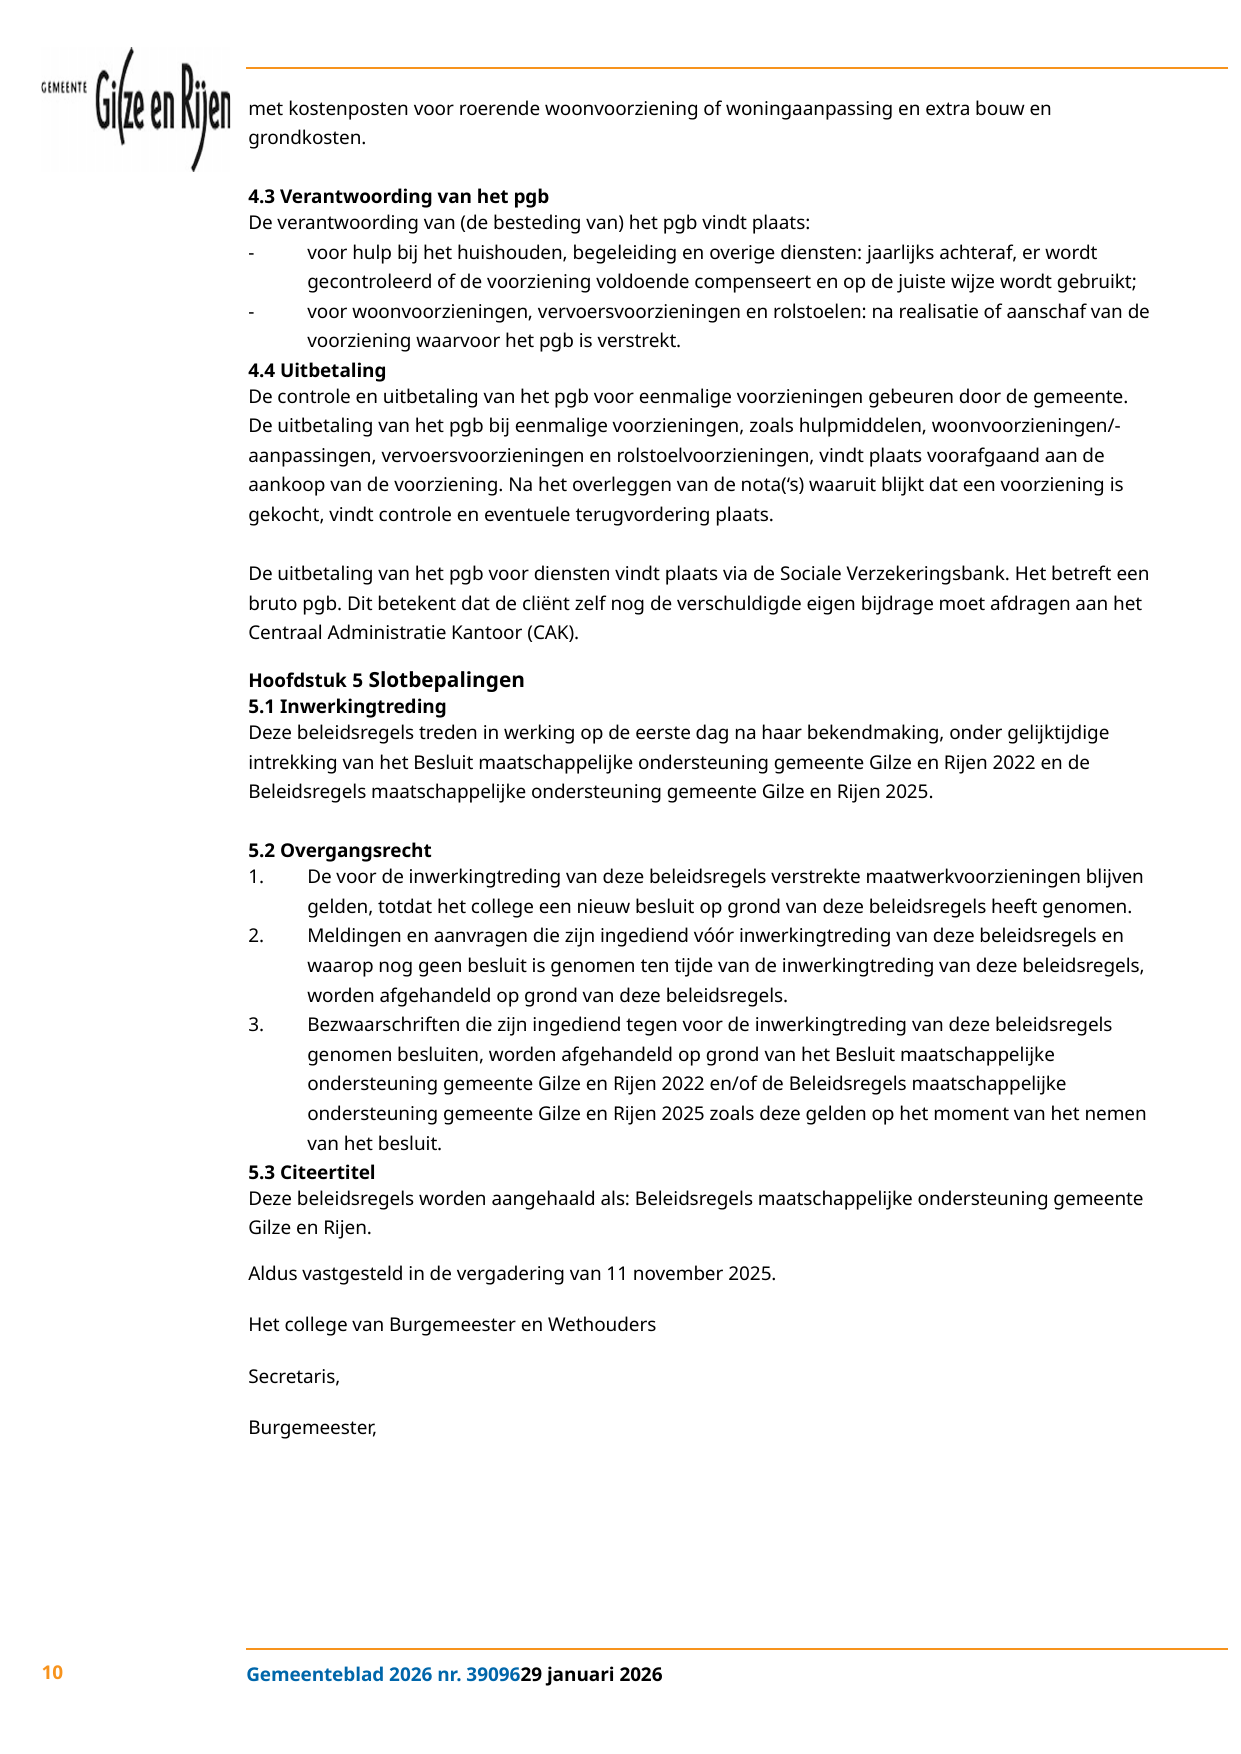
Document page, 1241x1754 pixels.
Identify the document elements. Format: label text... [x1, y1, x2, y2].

text 4.4 Uitbetaling [248, 357, 1152, 383]
text Hoofdstuk 5 Slotbepalingen [248, 665, 1152, 694]
text 4.3 Verantwoording van het pgb [248, 183, 1152, 209]
text Aldus vastgesteld in de vergadering van 11 november 2025. [248, 1260, 1152, 1286]
text Deze beleidsregels worden aangehaald als: Beleidsregels maatschappelijke ondersteuning gemeente Gilze en Rijen. [248, 1185, 1152, 1240]
list voor woonvoorzieningen, vervoersvoorzieningen en rolstoelen: na realisatie of aanschaf van de voorziening waarvoor het pgb is verstrekt. [248, 298, 1152, 353]
text 5.3 Citeertitel [248, 1159, 1152, 1185]
text Deze beleidsregels treden in werking op de eerste dag na haar bekendmaking, onder gelijktijdige intrekking van het Besluit maatschappelijke ondersteuning gemeente Gilze en Rijen 2022 en de Beleidsregels maatschappelijke ondersteuning gemeente Gilze en Rijen 2025. [248, 719, 1152, 804]
text Burgemeester, [248, 1414, 1152, 1440]
text Secretaris, [248, 1363, 1152, 1389]
text 5.1 Inwerkingtreding [248, 694, 1152, 719]
text De verantwoording van (de besteding van) het pgb vindt plaats: [248, 209, 1152, 235]
text 5.2 Overgangsrecht [248, 838, 1152, 863]
list Meldingen en aanvragen die zijn ingediend vóór inwerkingtreding van deze beleidsregels en waarop nog geen besluit is genomen ten tijde van de inwerkingtreding van deze beleidsregels, worden afgehandeld op grond van deze beleidsregels. [248, 923, 1152, 1007]
text De uitbetaling van het pgb voor diensten vindt plaats via de Sociale Verzekeringsbank. Het betreft een bruto pgb. Dit betekent dat de cliënt zelf nog de verschuldigde eigen bijdrage moet afdragen aan het Centraal Administratie Kantoor (CAK). [248, 560, 1152, 645]
text De controle en uitbetaling van het pgb voor eenmalige voorzieningen gebeuren door de gemeente. De uitbetaling van het pgb bij eenmalige voorzieningen, zoals hulpmiddelen, woonvoorzieningen/-aanpassingen, vervoersvoorzieningen en rolstoelvoorzieningen, vindt plaats voorafgaand aan de aankoop van de voorziening. Na het overleggen van de nota(‘s) waaruit blijkt dat een voorziening is gekocht, vindt controle en eventuele terugvordering plaats. [248, 383, 1152, 527]
list De voor de inwerkingtreding van deze beleidsregels verstrekte maatwerkvoorzieningen blijven gelden, totdat het college een nieuw besluit op grond van deze beleidsregels heeft genomen. [248, 863, 1152, 919]
picture [41, 47, 231, 172]
list voor hulp bij het huishouden, begeleiding en overige diensten: jaarlijks achteraf, er wordt gecontroleerd of de voorziening voldoende compenseert en op de juiste wijze wordt gebruikt; [248, 239, 1152, 294]
text Het college van Burgemeester en Wethouders [248, 1312, 1152, 1337]
text met kostenposten voor roerende woonvoorziening of woningaanpassing en extra bouw en grondkosten. [248, 95, 1152, 150]
list Bezwaarschriften die zijn ingediend tegen voor de inwerkingtreding van deze beleidsregels genomen besluiten, worden afgehandeld op grond van het Besluit maatschappelijke ondersteuning gemeente Gilze en Rijen 2022 en/of de Beleidsregels maatschappelijke ondersteuning gemeente Gilze en Rijen 2025 zoals deze gelden op het moment van het nemen van het besluit. [248, 1011, 1152, 1155]
